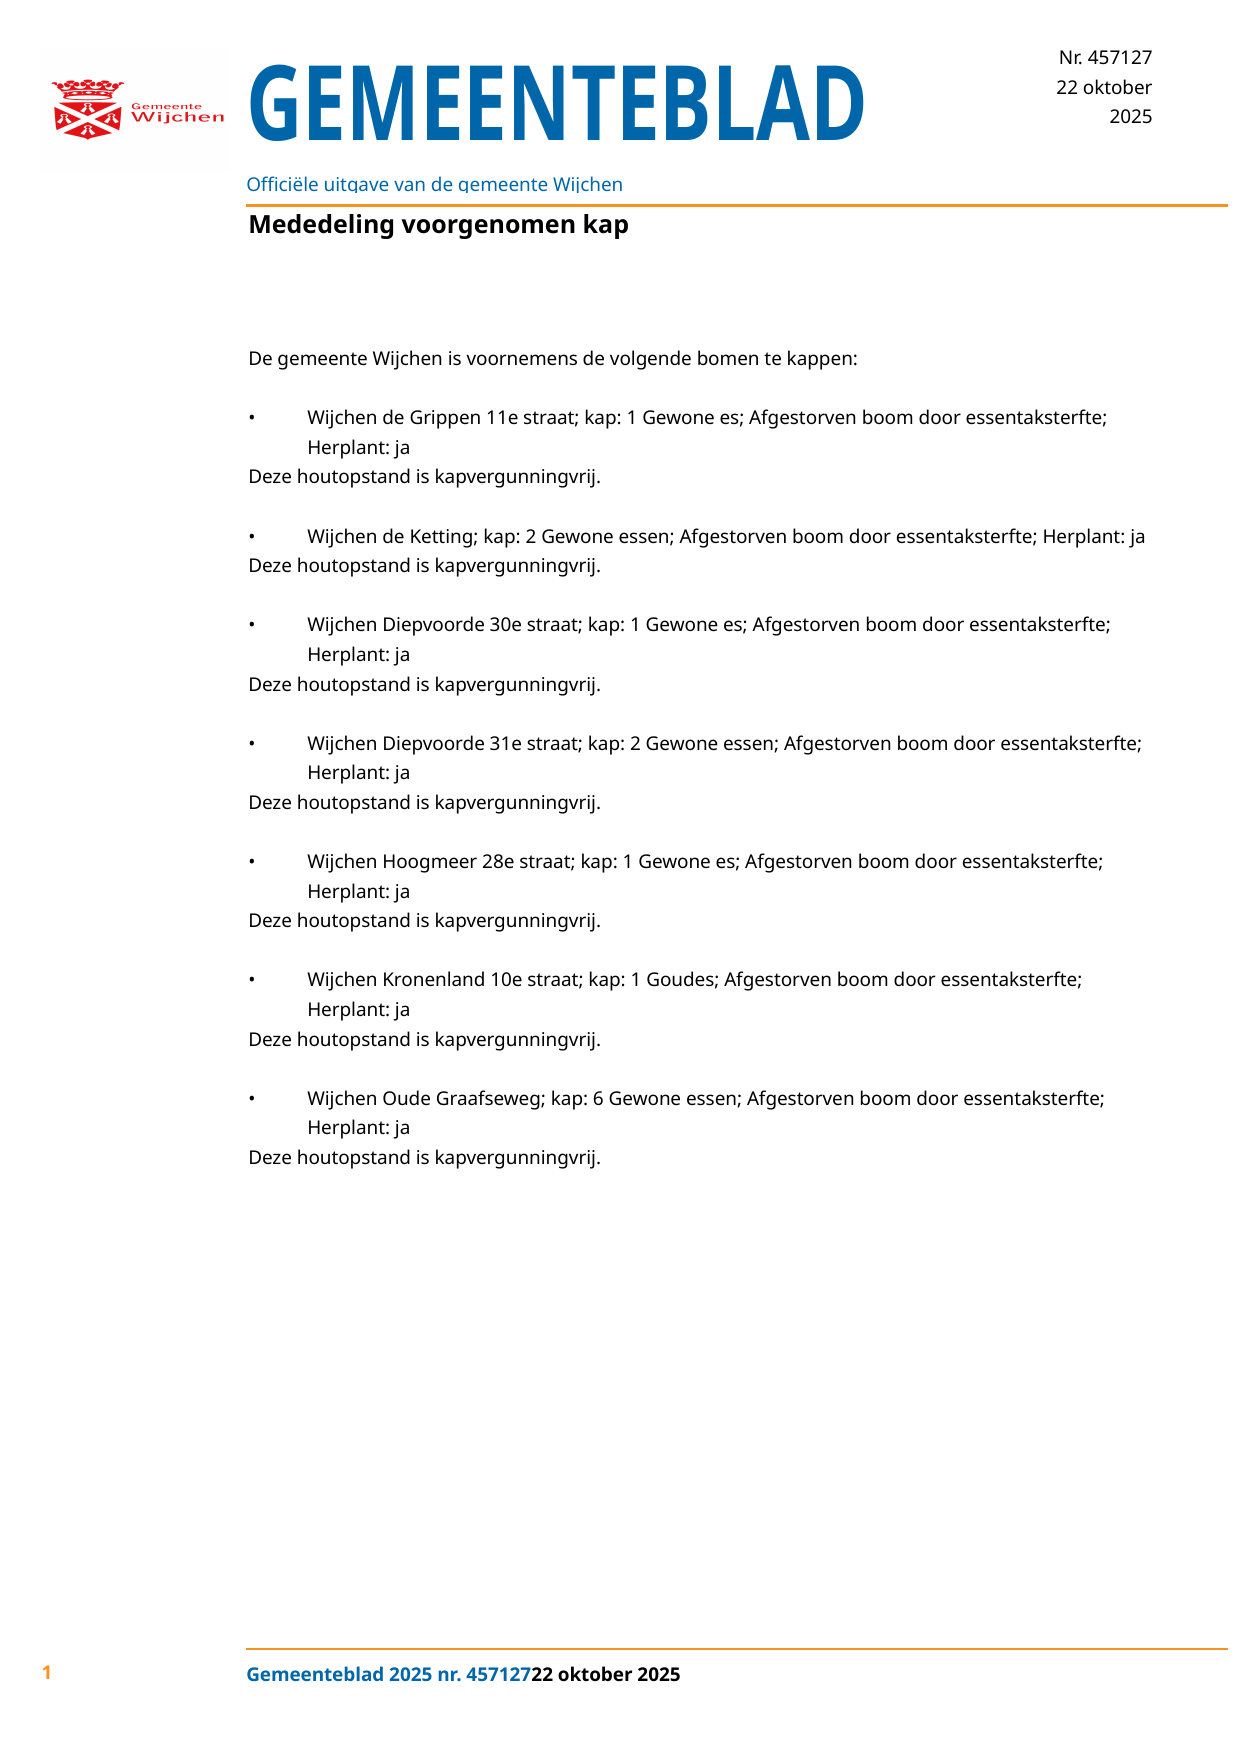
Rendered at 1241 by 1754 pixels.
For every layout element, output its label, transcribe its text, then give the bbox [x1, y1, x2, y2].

text Deze houtopstand is kapvergunningvrij. [248, 789, 1152, 815]
list Wijchen de Ketting; kap: 2 Gewone essen; Afgestorven boom door essentaksterfte; Herplant: ja [248, 523, 1152, 548]
text Mededeling voorgenomen kap [248, 207, 1152, 241]
text Deze houtopstand is kapvergunningvrij. [248, 552, 1152, 578]
list Wijchen Diepvoorde 30e straat; kap: 1 Gewone es; Afgestorven boom door essentaksterfte; Herplant: ja [248, 612, 1152, 667]
text De gemeente Wijchen is voornemens de volgende bomen te kappen: [248, 345, 1152, 371]
list Wijchen Hoogmeer 28e straat; kap: 1 Gewone es; Afgestorven boom door essentaksterfte; Herplant: ja [248, 848, 1152, 903]
list Wijchen Diepvoorde 31e straat; kap: 2 Gewone essen; Afgestorven boom door essentaksterfte; Herplant: ja [248, 730, 1152, 785]
text Deze houtopstand is kapvergunningvrij. [248, 1026, 1152, 1051]
list Wijchen de Grippen 11e straat; kap: 1 Gewone es; Afgestorven boom door essentaksterfte; Herplant: ja [248, 404, 1152, 460]
picture [41, 47, 231, 172]
text Deze houtopstand is kapvergunningvrij. [248, 671, 1152, 696]
text Deze houtopstand is kapvergunningvrij. [248, 464, 1152, 489]
text Deze houtopstand is kapvergunningvrij. [248, 907, 1152, 933]
list Wijchen Kronenland 10e straat; kap: 1 Goudes; Afgestorven boom door essentaksterfte; Herplant: ja [248, 967, 1152, 1022]
text Deze houtopstand is kapvergunningvrij. [248, 1144, 1152, 1170]
list Wijchen Oude Graafseweg; kap: 6 Gewone essen; Afgestorven boom door essentaksterfte; Herplant: ja [248, 1085, 1152, 1140]
